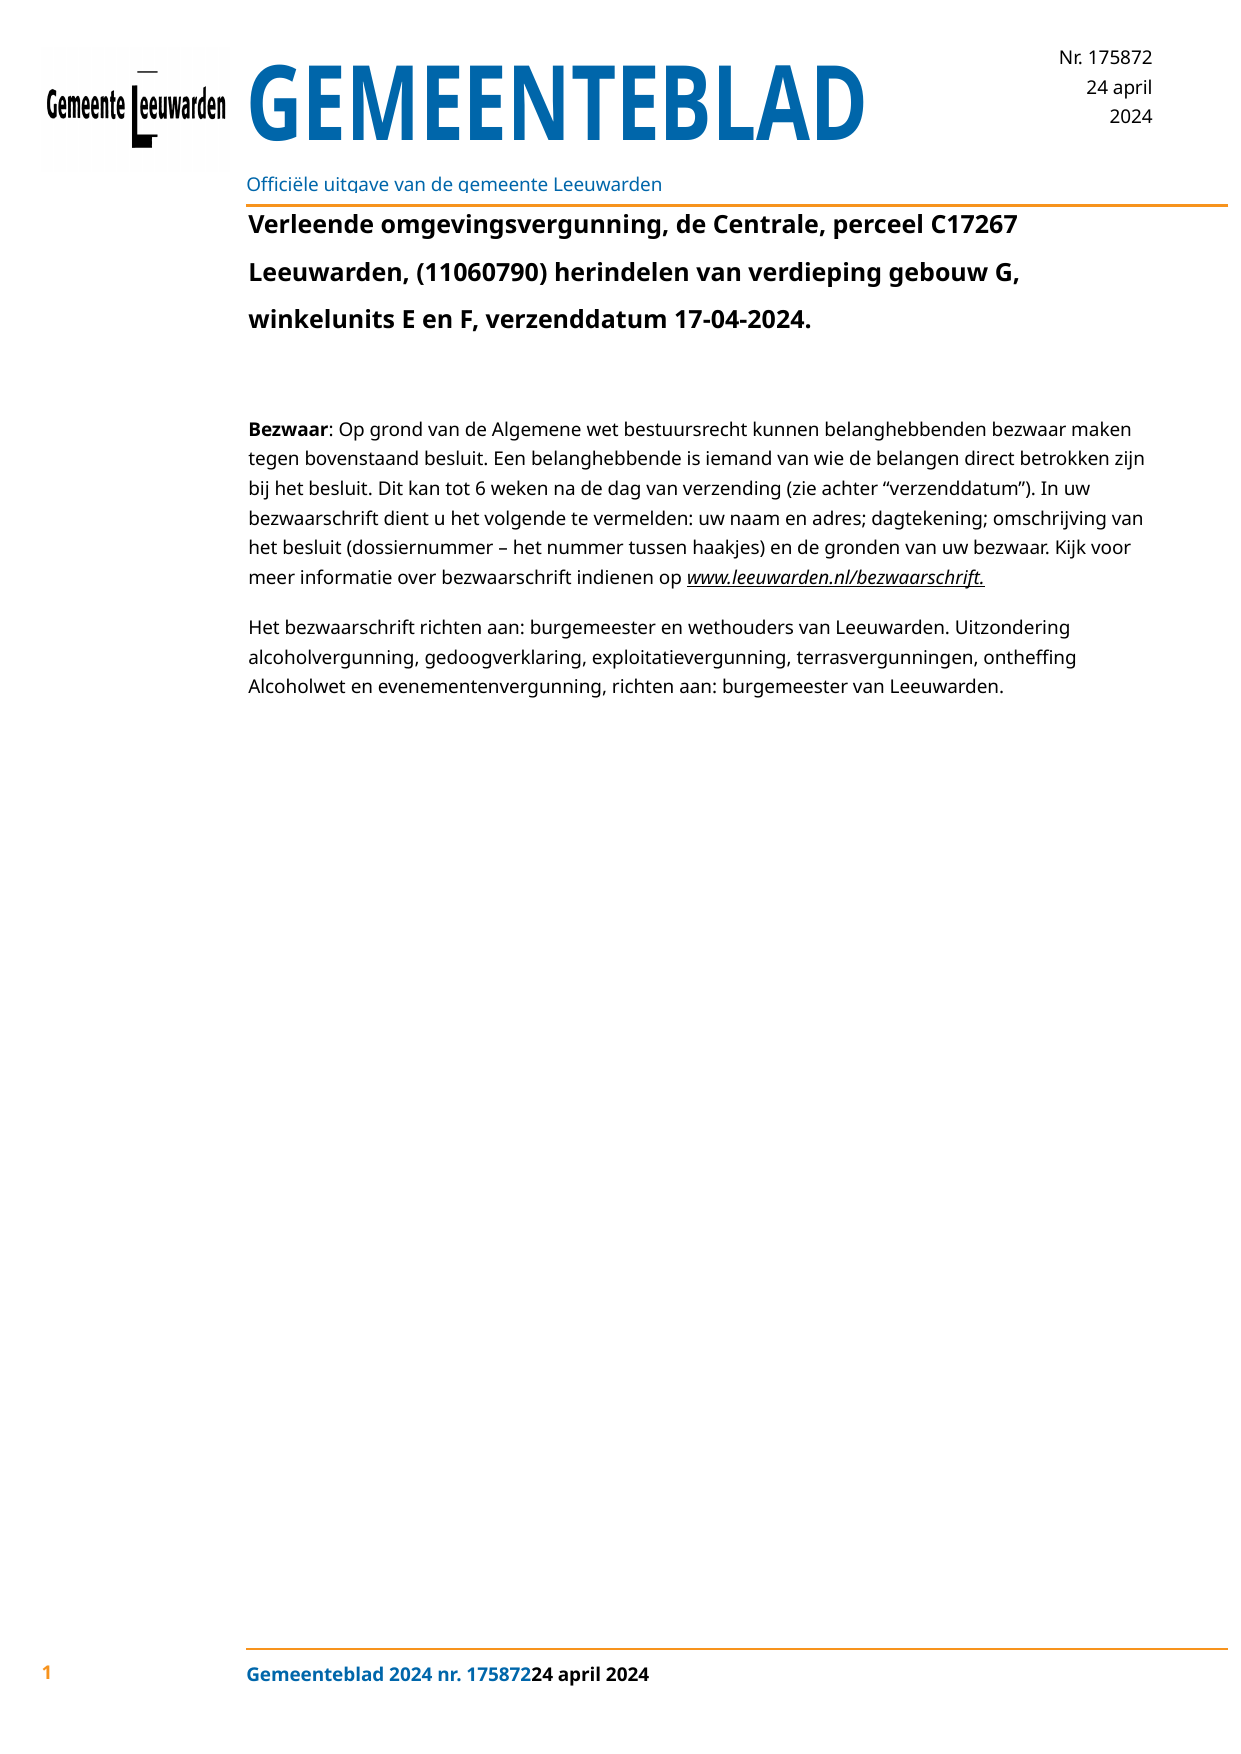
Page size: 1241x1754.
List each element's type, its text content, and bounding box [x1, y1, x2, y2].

text Verleende omgevingsvergunning, de Centrale, perceel C17267 Leeuwarden, (11060790) herindelen van verdieping gebouw G, winkelunits E en F, verzenddatum 17-04-2024. [248, 207, 1152, 336]
picture [41, 47, 231, 172]
text Bezwaar: Op grond van de Algemene wet bestuursrecht kunnen belanghebbenden bezwaar maken tegen bovenstaand besluit. Een belanghebbende is iemand van wie de belangen direct betrokken zijn bij het besluit. Dit kan tot 6 weken na de dag van verzending (zie achter “verzenddatum”). In uw bezwaarschrift dient u het volgende te vermelden: uw naam en adres; dagtekening; omschrijving van het besluit (dossiernummer – het nummer tussen haakjes) en de gronden van uw bezwaar. Kijk voor meer informatie over bezwaarschrift indienen op www.leeuwarden.nl/bezwaarschrift. [248, 416, 1152, 589]
text Het bezwaarschrift richten aan: burgemeester en wethouders van Leeuwarden. Uitzondering alcoholvergunning, gedoogverklaring, exploitatievergunning, terrasvergunningen, ontheffing Alcoholwet en evenementenvergunning, richten aan: burgemeester van Leeuwarden. [248, 614, 1152, 699]
